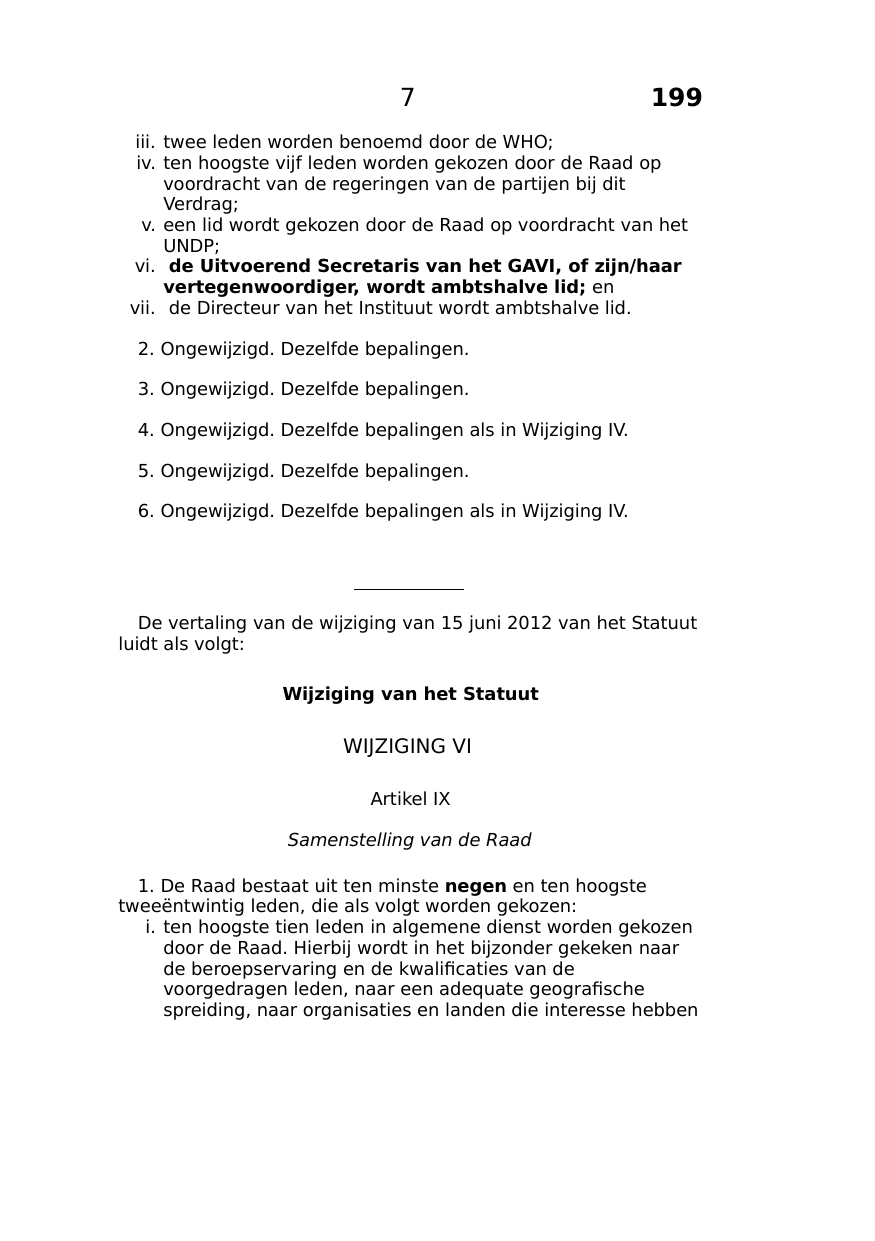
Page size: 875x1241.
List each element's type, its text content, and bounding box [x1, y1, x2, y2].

text 6. Ongewijzigd. Dezelfde bepalingen als in Wijziging IV. [118, 501, 703, 522]
subtitle Artikel IX Samenstelling van de Raad [118, 788, 703, 851]
subtitle WIJZIGING VI [118, 735, 703, 758]
subtitle Wijziging van het Statuut [118, 684, 703, 705]
text i. ten hoogste tien leden in algemene dienst worden gekozen door de Raad. Hierbij wordt in het bijzonder gekeken naar de beroepservaring en de kwalificaties van de voorgedragen leden, naar een adequate geografische spreiding, naar organisaties en landen die interesse hebben [118, 917, 703, 1021]
text iv. ten hoogste vijf leden worden gekozen door de Raad op voordracht van de regeringen van de partijen bij dit Verdrag; [118, 153, 703, 215]
text 1. De Raad bestaat uit ten minste negen en ten hoogste tweeëntwintig leden, die als volgt worden gekozen: [118, 876, 703, 917]
text 2. Ongewijzigd. Dezelfde bepalingen. [118, 338, 703, 359]
text De vertaling van de wijziging van 15 juni 2012 van het Statuut luidt als volgt: [118, 613, 703, 654]
text 3. Ongewijzigd. Dezelfde bepalingen. [118, 379, 703, 400]
text v. een lid wordt gekozen door de Raad op voordracht van het UNDP; [118, 215, 703, 256]
text vi. de Uitvoerend Secretaris van het GAVI, of zijn/haar vertegenwoordiger, wordt ambtshalve lid; en [118, 256, 703, 298]
text iii. twee leden worden benoemd door de WHO; [118, 132, 703, 153]
text 4. Ongewijzigd. Dezelfde bepalingen als in Wijziging IV. [118, 420, 703, 441]
text vii. de Directeur van het Instituut wordt ambtshalve lid. [118, 298, 703, 318]
text 5. Ongewijzigd. Dezelfde bepalingen. [118, 461, 703, 481]
